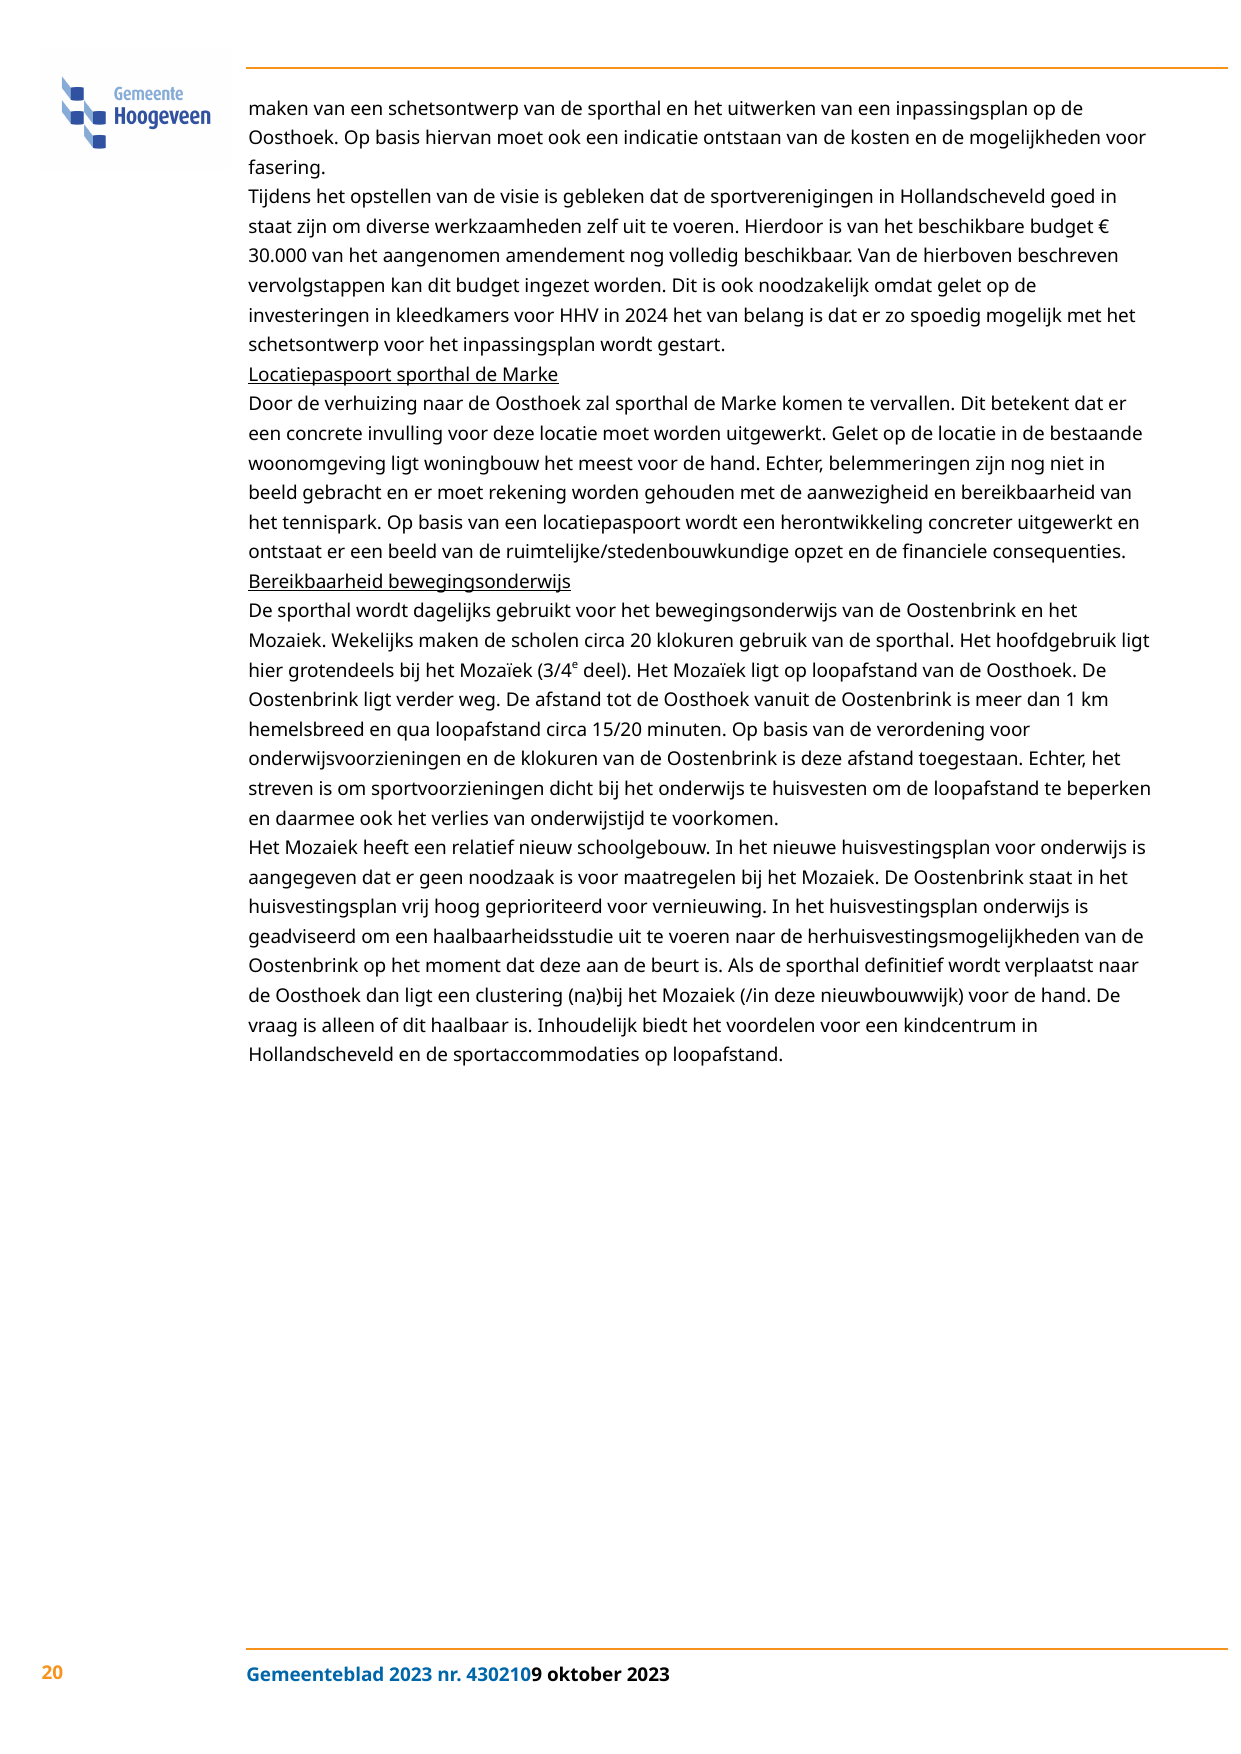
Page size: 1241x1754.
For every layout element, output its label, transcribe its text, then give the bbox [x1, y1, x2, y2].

text Door de verhuizing naar de Oosthoek zal sporthal de Marke komen te vervallen. Dit betekent dat er een concrete invulling voor deze locatie moet worden uitgewerkt. Gelet op de locatie in de bestaande woonomgeving ligt woningbouw het meest voor de hand. Echter, belemmeringen zijn nog niet in beeld gebracht en er moet rekening worden gehouden met de aanwezigheid en bereikbaarheid van het tennispark. Op basis van een locatiepaspoort wordt een herontwikkeling concreter uitgewerkt en ontstaat er een beeld van de ruimtelijke/stedenbouwkundige opzet en de financiele consequenties. [248, 391, 1152, 564]
text Bereikbaarheid bewegingsonderwijs [248, 568, 1152, 594]
text De sporthal wordt dagelijks gebruikt voor het bewegingsonderwijs van de Oostenbrink en het Mozaiek. Wekelijks maken de scholen circa 20 klokuren gebruik van de sporthal. Het hoofdgebruik ligt hier grotendeels bij het Mozaïek (3/4e deel). Het Mozaïek ligt op loopafstand van de Oosthoek. De Oostenbrink ligt verder weg. De afstand tot de Oosthoek vanuit de Oostenbrink is meer dan 1 km hemelsbreed en qua loopafstand circa 15/20 minuten. Op basis van de verordening voor onderwijsvoorzieningen en de klokuren van de Oostenbrink is deze afstand toegestaan. Echter, het streven is om sportvoorzieningen dicht bij het onderwijs te huisvesten om de loopafstand te beperken en daarmee ook het verlies van onderwijstijd te voorkomen. [248, 598, 1152, 831]
text Tijdens het opstellen van de visie is gebleken dat de sportverenigingen in Hollandscheveld goed in staat zijn om diverse werkzaamheden zelf uit te voeren. Hierdoor is van het beschikbare budget € 30.000 van het aangenomen amendement nog volledig beschikbaar. Van de hierboven beschreven vervolgstappen kan dit budget ingezet worden. Dit is ook noodzakelijk omdat gelet op de investeringen in kleedkamers voor HHV in 2024 het van belang is dat er zo spoedig mogelijk met het schetsontwerp voor het inpassingsplan wordt gestart. [248, 183, 1152, 357]
picture [41, 47, 231, 172]
text maken van een schetsontwerp van de sporthal en het uitwerken van een inpassingsplan op de Oosthoek. Op basis hiervan moet ook een indicatie ontstaan van de kosten en de mogelijkheden voor fasering. [248, 95, 1152, 180]
text Het Mozaiek heeft een relatief nieuw schoolgebouw. In het nieuwe huisvestingsplan voor onderwijs is aangegeven dat er geen noodzaak is voor maatregelen bij het Mozaiek. De Oostenbrink staat in het huisvestingsplan vrij hoog geprioriteerd voor vernieuwing. In het huisvestingsplan onderwijs is geadviseerd om een haalbaarheidsstudie uit te voeren naar de herhuisvestingsmogelijkheden van de Oostenbrink op het moment dat deze aan de beurt is. Als de sporthal definitief wordt verplaatst naar de Oosthoek dan ligt een clustering (na)bij het Mozaiek (/in deze nieuwbouwwijk) voor de hand. De vraag is alleen of dit haalbaar is. Inhoudelijk biedt het voordelen voor een kindcentrum in Hollandscheveld en de sportaccommodaties op loopafstand. [248, 834, 1152, 1067]
text Locatiepaspoort sporthal de Marke [248, 361, 1152, 387]
